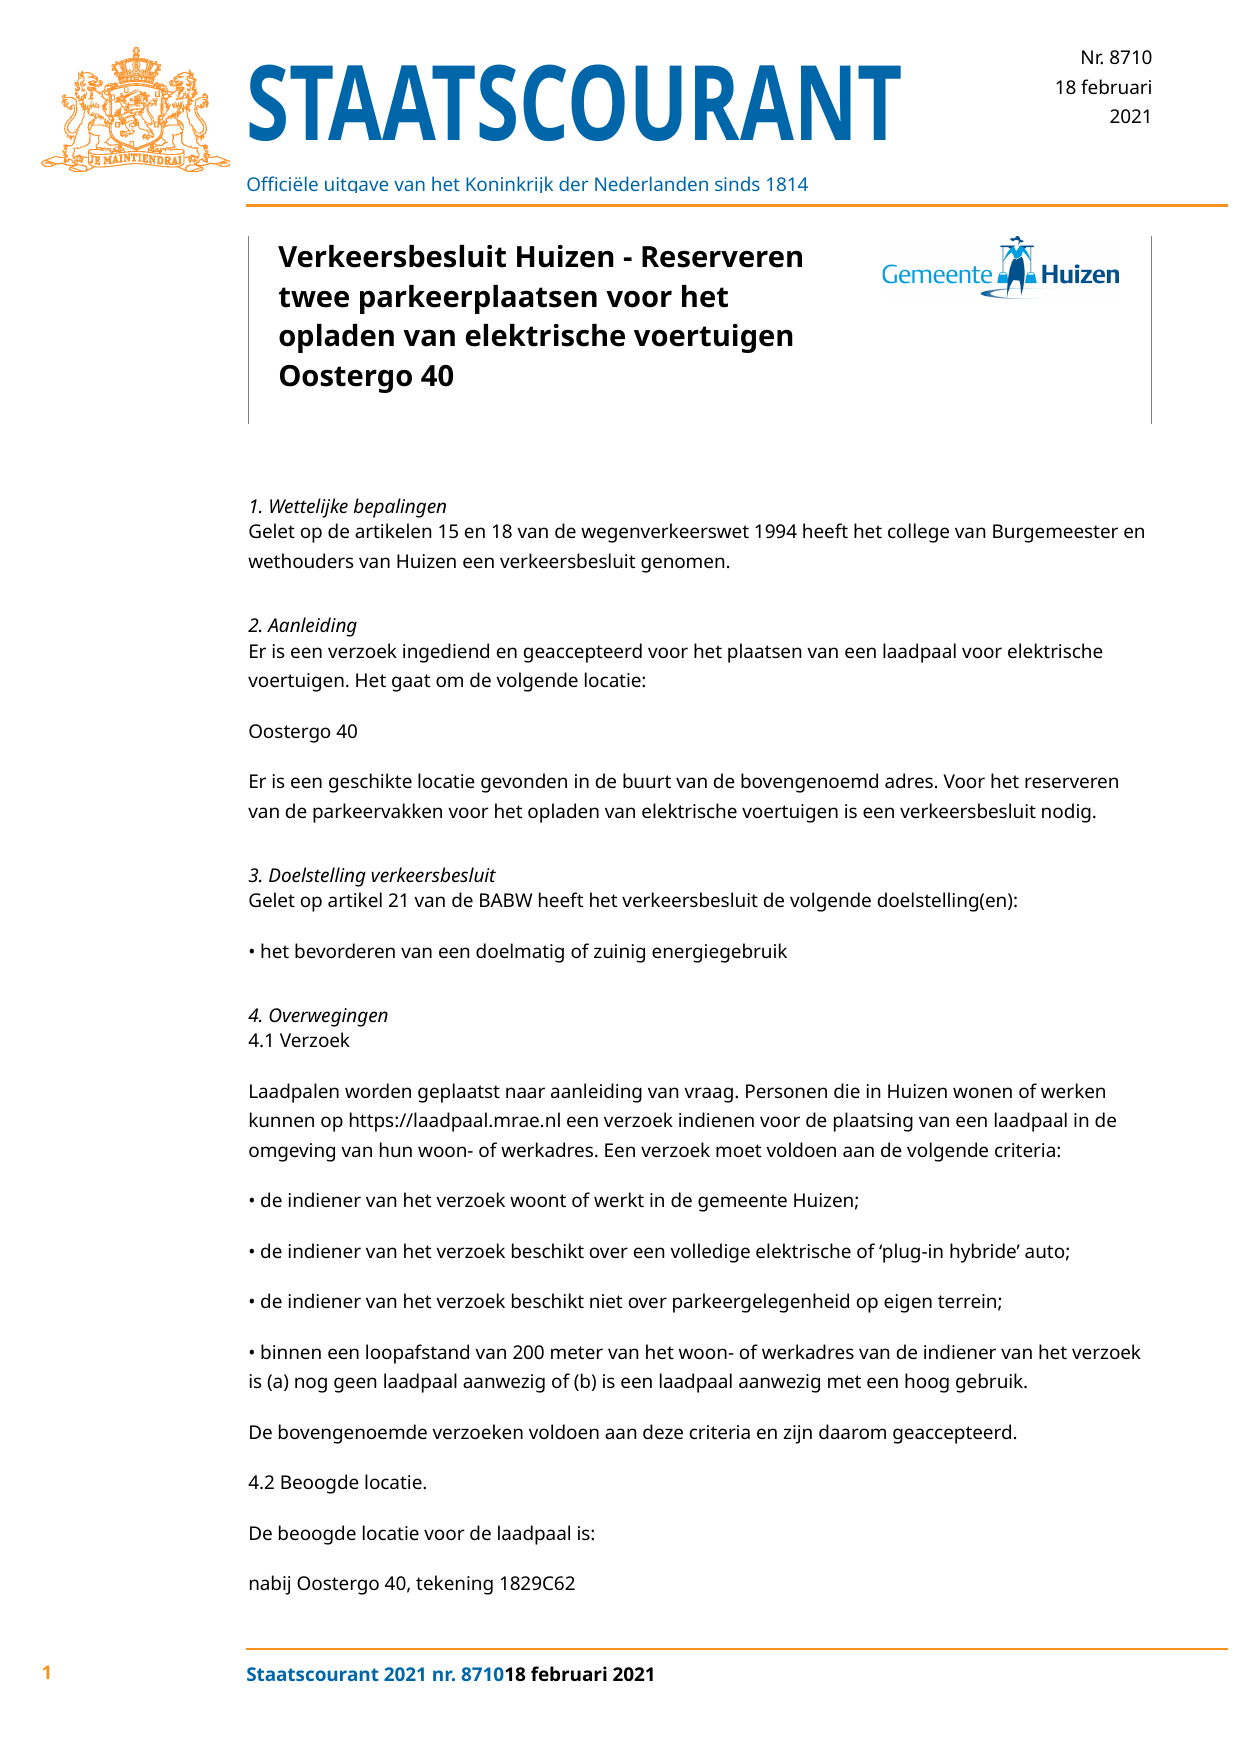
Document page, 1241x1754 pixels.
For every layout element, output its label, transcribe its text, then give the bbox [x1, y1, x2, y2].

text 4.2 Beoogde locatie. [248, 1469, 1152, 1495]
text De beoogde locatie voor de laadpaal is: [248, 1520, 1152, 1546]
text 4. Overwegingen [248, 1002, 1152, 1028]
text 4.1 Verzoek [248, 1028, 1152, 1053]
text • de indiener van het verzoek beschikt niet over parkeergelegenheid op eigen terrein; [248, 1288, 1152, 1314]
text • de indiener van het verzoek woont of werkt in de gemeente Huizen; [248, 1188, 1152, 1213]
text • het bevorderen van een doelmatig of zuinig energiegebruik [248, 938, 1152, 964]
text Oostergo 40 [248, 718, 1152, 744]
text De bovengenoemde verzoeken voldoen aan deze criteria en zijn daarom geaccepteerd. [248, 1419, 1152, 1445]
table_header [850, 236, 1151, 424]
text Er is een geschikte locatie gevonden in de buurt van de bovengenoemd adres. Voor het reserveren van de parkeervakken voor het opladen van elektrische voertuigen is een verkeersbesluit nodig. [248, 768, 1152, 824]
text • binnen een loopafstand van 200 meter van het woon- of werkadres van de indiener van het verzoek is (a) nog geen laadpaal aanwezig of (b) is een laadpaal aanwezig met een hoog gebruik. [248, 1339, 1152, 1394]
text 1. Wettelijke bepalingen [248, 493, 1152, 519]
table_header Verkeersbesluit Huizen - Reserveren twee parkeerplaatsen voor het opladen van elektrische voertuigen Oostergo 40 [249, 236, 850, 424]
text nabij Oostergo 40, tekening 1829C62 [248, 1570, 1152, 1596]
picture [882, 236, 1119, 299]
text Gelet op de artikelen 15 en 18 van de wegenverkeerswet 1994 heeft het college van Burgemeester en wethouders van Huizen een verkeersbesluit genomen. [248, 519, 1152, 574]
text Gelet op artikel 21 van de BABW heeft het verkeersbesluit de volgende doelstelling(en): [248, 888, 1152, 913]
text 3. Doelstelling verkeersbesluit [248, 862, 1152, 888]
picture [41, 47, 231, 172]
text 2. Aanleiding [248, 612, 1152, 638]
text Er is een verzoek ingediend en geaccepteerd voor het plaatsen van een laadpaal voor elektrische voertuigen. Het gaat om de volgende locatie: [248, 638, 1152, 693]
text Laadpalen worden geplaatst naar aanleiding van vraag. Personen die in Huizen wonen of werken kunnen op https://laadpaal.mrae.nl een verzoek indienen voor de plaatsing van een laadpaal in de omgeving van hun woon- of werkadres. Een verzoek moet voldoen aan de volgende criteria: [248, 1078, 1152, 1163]
text • de indiener van het verzoek beschikt over een volledige elektrische of ‘plug-in hybride’ auto; [248, 1238, 1152, 1264]
